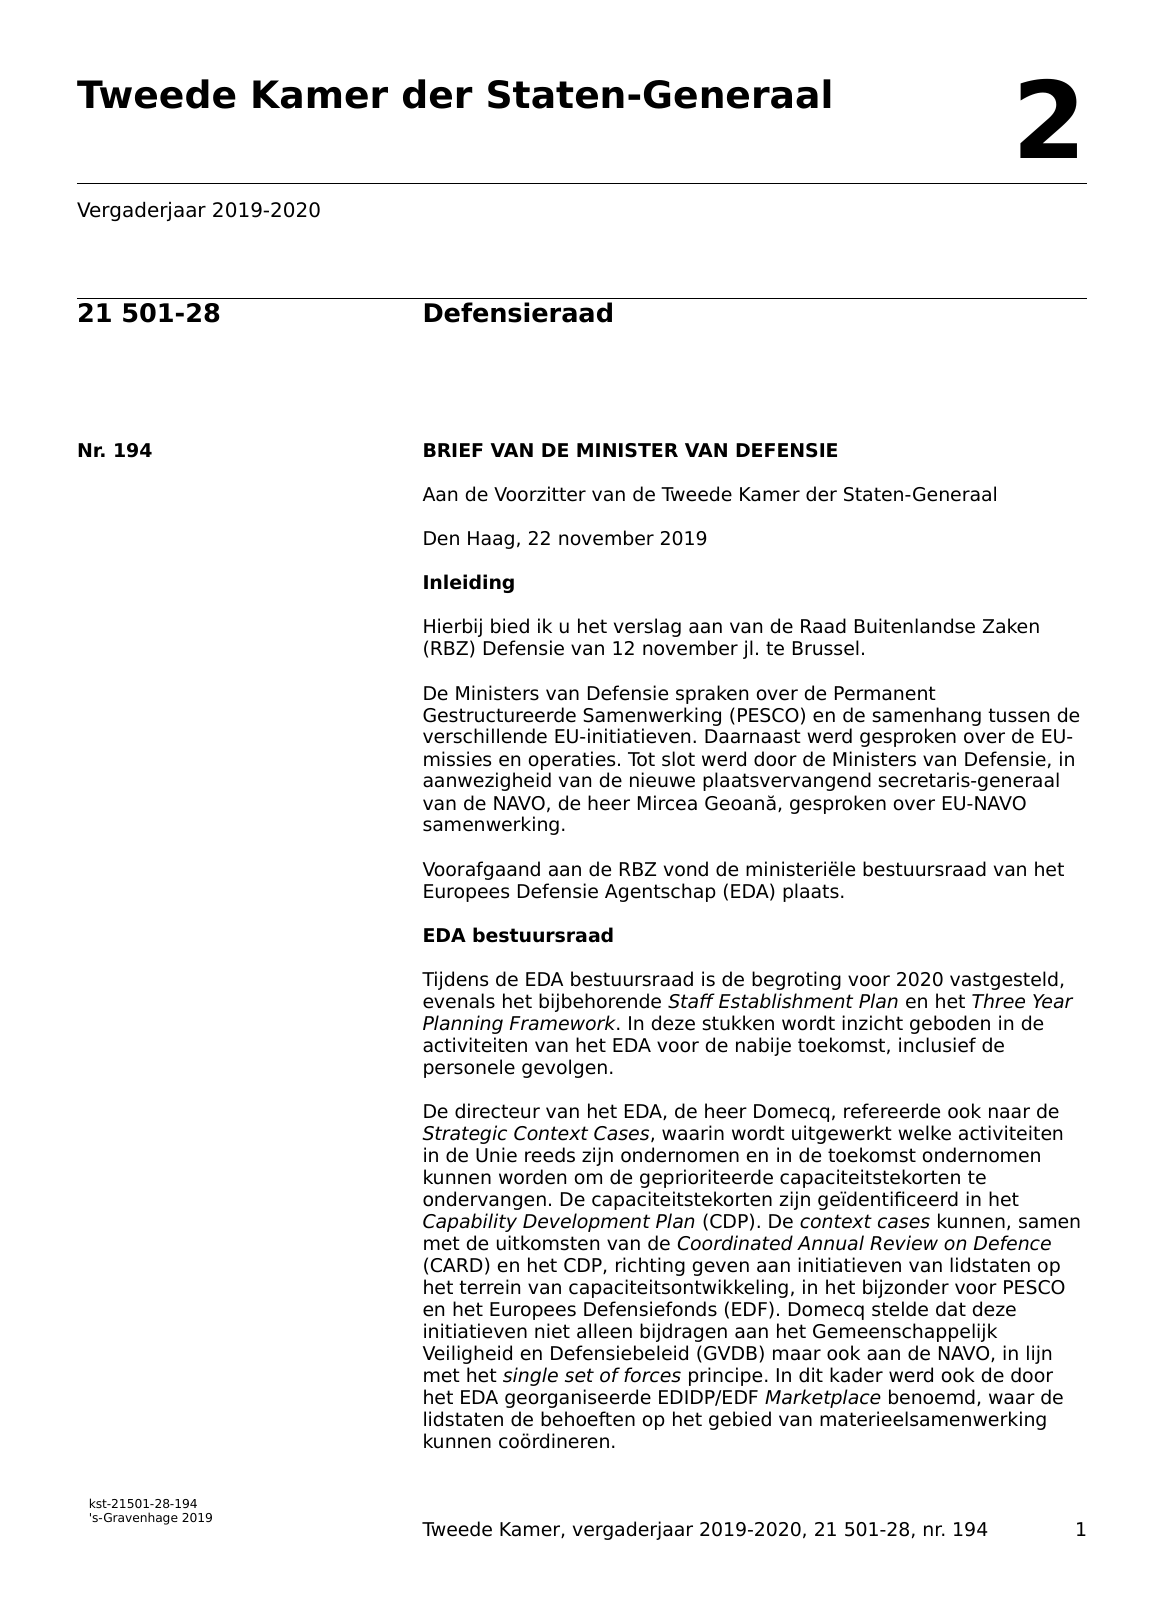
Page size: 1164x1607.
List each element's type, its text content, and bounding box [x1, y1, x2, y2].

text Hierbij bied ik u het verslag aan van de Raad Buitenlandse Zaken (RBZ) Defensie van 12 november jl. te Brussel. [422, 616, 1087, 660]
text kst-21501-28-194 [88, 1497, 323, 1511]
text De directeur van het EDA, de heer Domecq, refereerde ook naar de Strategic Context Cases, waarin wordt uitgewerkt welke activiteiten in de Unie reeds zijn ondernomen en in de toekomst ondernomen kunnen worden om de geprioriteerde capaciteitstekorten te ondervangen. De capaciteitstekorten zijn geïdentificeerd in het Capability Development Plan (CDP). De context cases kunnen, samen met de uitkomsten van de Coordinated Annual Review on Defence (CARD) en het CDP, richting geven aan initiatieven van lidstaten op het terrein van capaciteitsontwikkeling, in het bijzonder voor PESCO en het Europees Defensiefonds (EDF). Domecq stelde dat deze initiatieven niet alleen bijdragen aan het Gemeenschappelijk Veiligheid en Defensiebeleid (GVDB) maar ook aan de NAVO, in lijn met het single set of forces principe. In dit kader werd ook de door het EDA georganiseerde EDIDP/EDF Marketplace benoemd, waar de lidstaten de behoeften op het gebied van materieelsamenwerking kunnen coördineren. [422, 1101, 1087, 1453]
table_header 2 [886, 59, 1087, 183]
table_cell Vergaderjaar 2019-2020 [77, 184, 1087, 298]
text Aan de Voorzitter van de Tweede Kamer der Staten-Generaal [422, 484, 1087, 506]
text Voorafgaand aan de RBZ vond de ministeriële bestuursraad van het Europees Defensie Agentschap (EDA) plaats. [422, 858, 1087, 902]
text Den Haag, 22 november 2019 [422, 528, 1087, 550]
text Tijdens de EDA bestuursraad is de begroting voor 2020 vastgesteld, evenals het bijbehorende Staff Establishment Plan en het Three Year Planning Framework. In deze stukken wordt inzicht geboden in de activiteiten van het EDA voor de nabije toekomst, inclusief de personele gevolgen. [422, 969, 1087, 1079]
text 's-Gravenhage 2019 [88, 1511, 323, 1525]
text De Ministers van Defensie spraken over de Permanent Gestructureerde Samenwerking (PESCO) en de samenhang tussen de verschillende EU-initiatieven. Daarnaast werd gesproken over de EU-missies en operaties. Tot slot werd door de Ministers van Defensie, in aanwezigheid van de nieuwe plaatsvervangend secretaris-generaal van de NAVO, de heer Mircea Geoană, gesproken over EU-NAVO samenwerking. [422, 682, 1087, 836]
subtitle 21 501-28 Defensieraad [77, 299, 1087, 329]
subtitle Inleiding [422, 572, 1087, 594]
subtitle Nr. 194 BRIEF VAN DE MINISTER VAN DEFENSIE [77, 440, 1087, 462]
subtitle EDA bestuursraad [422, 925, 1087, 947]
table_header Tweede Kamer der Staten-Generaal [77, 59, 886, 183]
